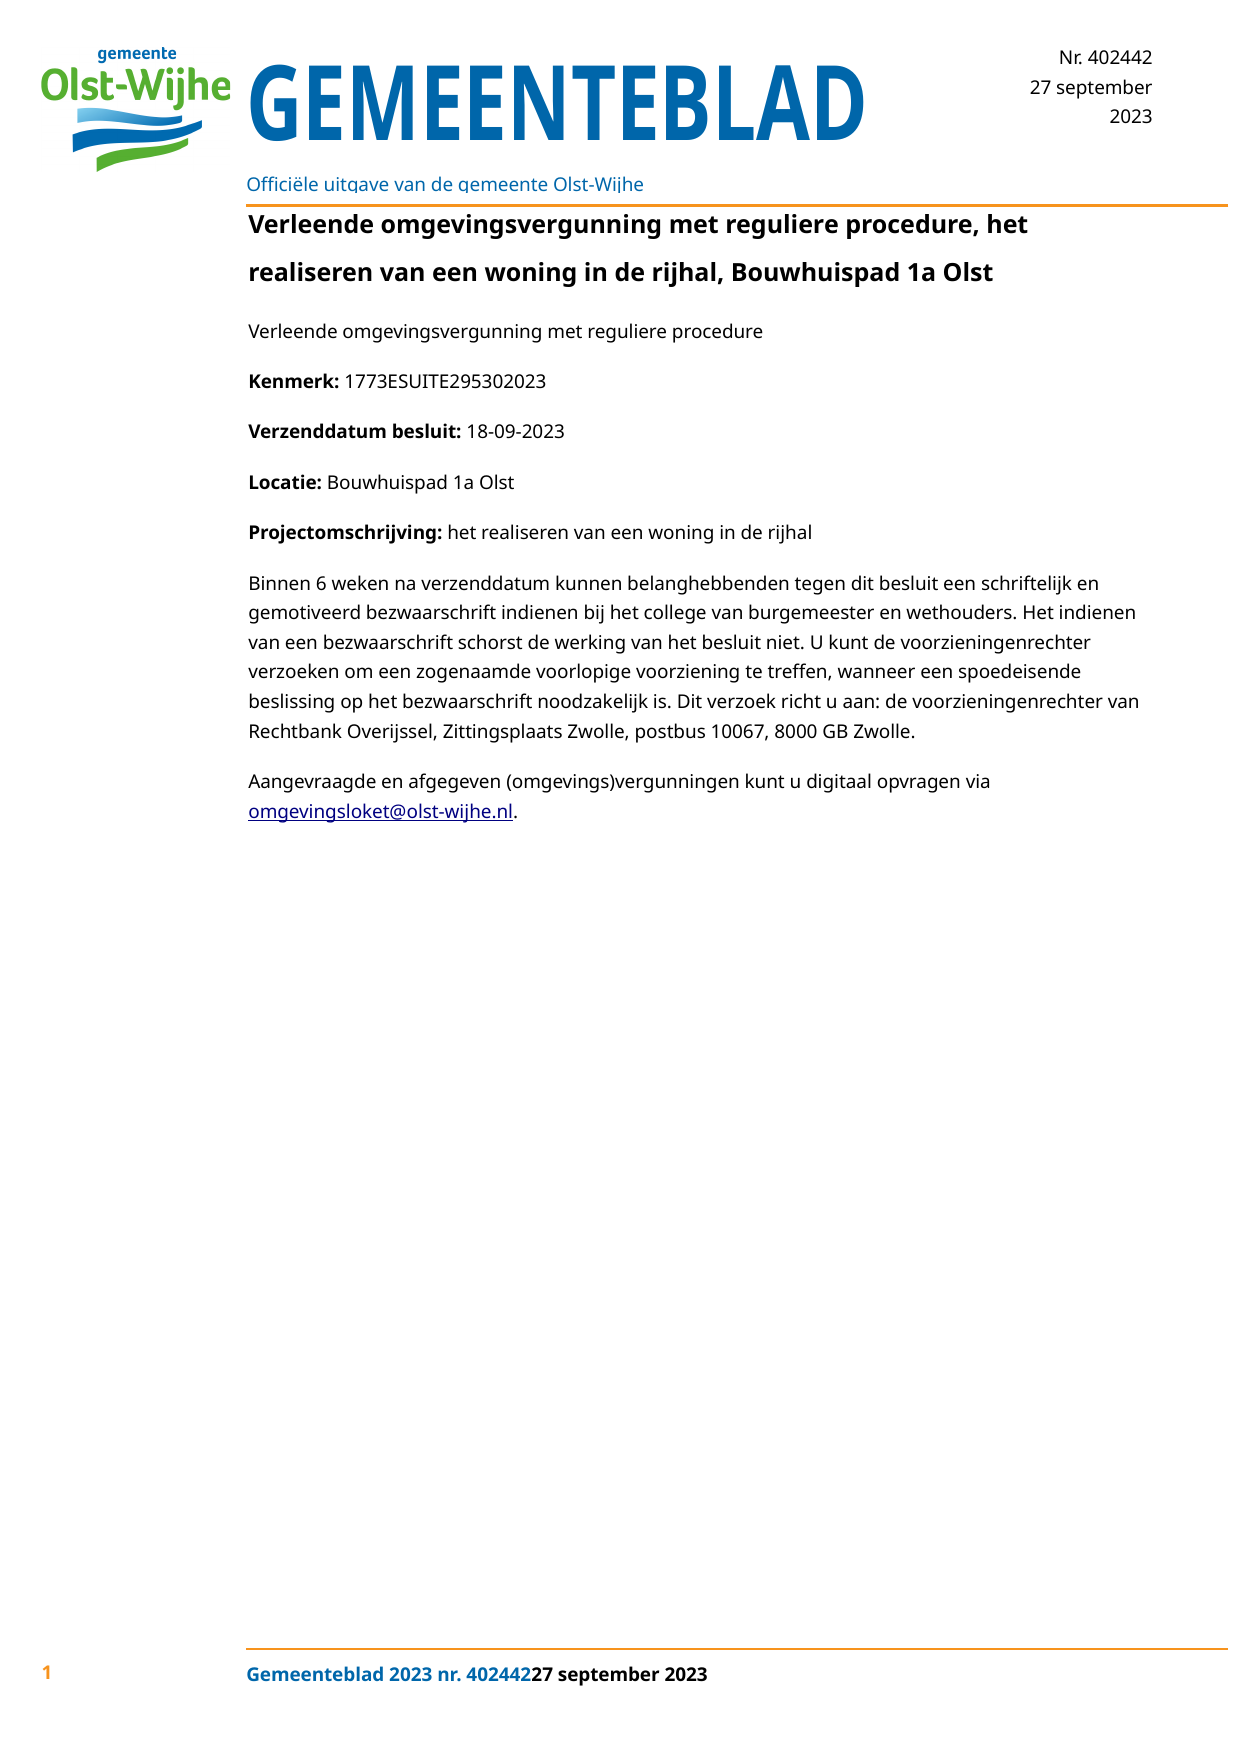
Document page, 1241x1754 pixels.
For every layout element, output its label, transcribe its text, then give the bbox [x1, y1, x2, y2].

text Aangevraagde en afgegeven (omgevings)vergunningen kunt u digitaal opvragen via omgevingsloket@olst-wijhe.nl. [248, 768, 1152, 824]
text Kenmerk: 1773ESUITE295302023 [248, 368, 1152, 394]
text Projectomschrijving: het realiseren van een woning in de rijhal [248, 519, 1152, 545]
text Binnen 6 weken na verzenddatum kunnen belanghebbenden tegen dit besluit een schriftelijk en gemotiveerd bezwaarschrift indienen bij het college van burgemeester en wethouders. Het indienen van een bezwaarschrift schorst de werking van het besluit niet. U kunt de voorzieningenrechter verzoeken om een zogenaamde voorlopige voorziening te treffen, wanneer een spoedeisende beslissing op het bezwaarschrift noodzakelijk is. Dit verzoek richt u aan: de voorzieningenrechter van Rechtbank Overijssel, Zittingsplaats Zwolle, postbus 10067, 8000 GB Zwolle. [248, 570, 1152, 744]
text Locatie: Bouwhuispad 1a Olst [248, 469, 1152, 495]
text Verleende omgevingsvergunning met reguliere procedure [248, 318, 1152, 344]
text Verleende omgevingsvergunning met reguliere procedure, het realiseren van een woning in de rijhal, Bouwhuispad 1a Olst [248, 207, 1152, 288]
text Verzenddatum besluit: 18-09-2023 [248, 419, 1152, 444]
picture [41, 47, 231, 172]
